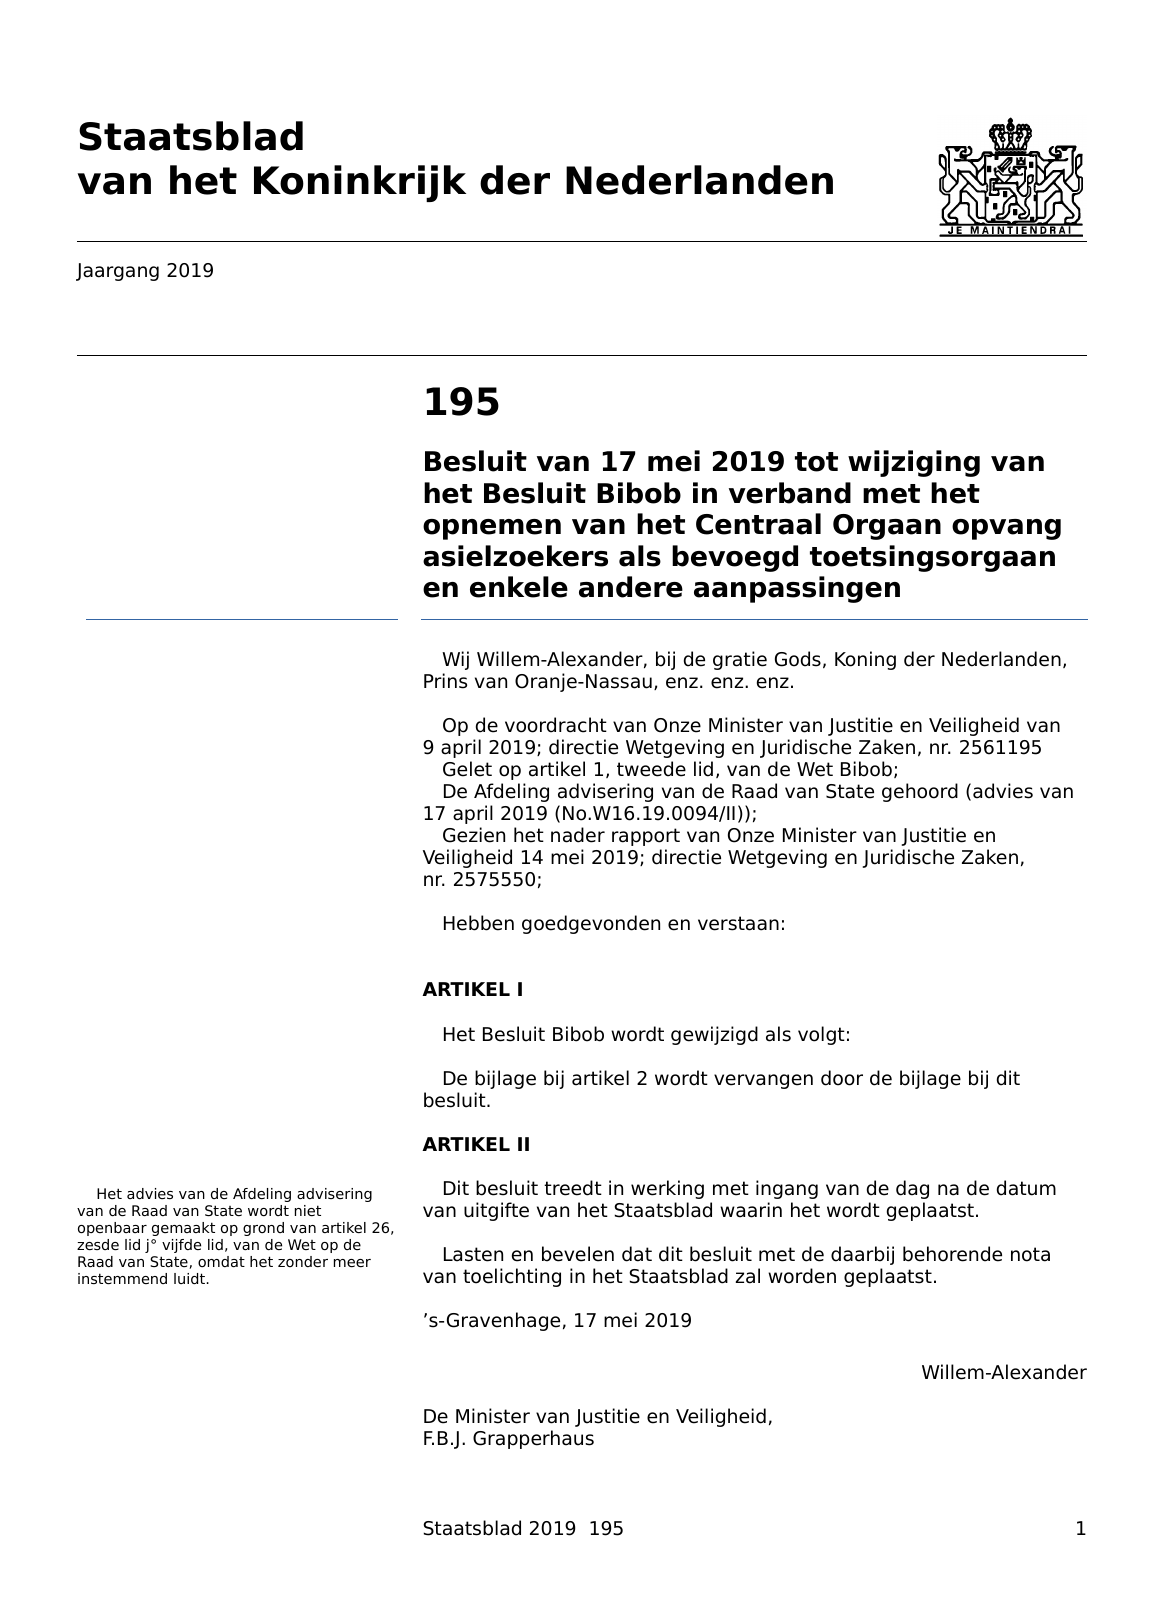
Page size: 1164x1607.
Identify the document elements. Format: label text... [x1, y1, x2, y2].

text Hebben goedgevonden en verstaan: [422, 913, 1087, 935]
text Het advies van de Afdeling advisering van de Raad van State wordt niet openbaar gemaakt op grond van artikel 26, zesde lid j° vijfde lid, van de Wet op de Raad van State, omdat het zonder meer instemmend luidt. [77, 1186, 396, 1288]
subtitle ARTIKEL II [422, 1134, 1087, 1156]
text De Afdeling advisering van de Raad van State gehoord (advies van 17 april 2019 (No.W16.19.0094/II)); [422, 781, 1087, 825]
text Wij Willem-Alexander, bij de gratie Gods, Koning der Nederlanden, Prins van Oranje-Nassau, enz. enz. enz. [422, 649, 1087, 693]
text ’s-Gravenhage, 17 mei 2019 [422, 1310, 1087, 1332]
table_header [886, 100, 1087, 241]
table_header Staatsblad van het Koninkrijk der Nederlanden [77, 100, 886, 241]
text De Minister van Justitie en Veiligheid, F.B.J. Grapperhaus [422, 1406, 1087, 1450]
subtitle 195 [422, 381, 1087, 424]
text Besluit van 17 mei 2019 tot wijziging van het Besluit Bibob in verband met het opnemen van het Centraal Orgaan opvang asielzoekers als bevoegd toetsingsorgaan en enkele andere aanpassingen [422, 447, 1087, 604]
text Willem-Alexander [422, 1362, 1087, 1384]
text Gezien het nader rapport van Onze Minister van Justitie en Veiligheid 14 mei 2019; directie Wetgeving en Juridische Zaken, nr. 2575550; [422, 825, 1087, 891]
text Lasten en bevelen dat dit besluit met de daarbij behorende nota van toelichting in het Staatsblad zal worden geplaatst. [422, 1244, 1087, 1288]
picture [936, 115, 1087, 240]
text Het Besluit Bibob wordt gewijzigd als volgt: [422, 1023, 1087, 1045]
text Op de voordracht van Onze Minister van Justitie en Veiligheid van 9 april 2019; directie Wetgeving en Juridische Zaken, nr. 2561195 [422, 715, 1087, 759]
table_cell Jaargang 2019 [77, 242, 1087, 355]
text Dit besluit treedt in werking met ingang van de dag na de datum van uitgifte van het Staatsblad waarin het wordt geplaatst. [422, 1178, 1087, 1222]
text De bijlage bij artikel 2 wordt vervangen door de bijlage bij dit besluit. [422, 1068, 1087, 1112]
subtitle ARTIKEL I [422, 979, 1087, 1001]
text Gelet op artikel 1, tweede lid, van de Wet Bibob; [422, 759, 1087, 781]
